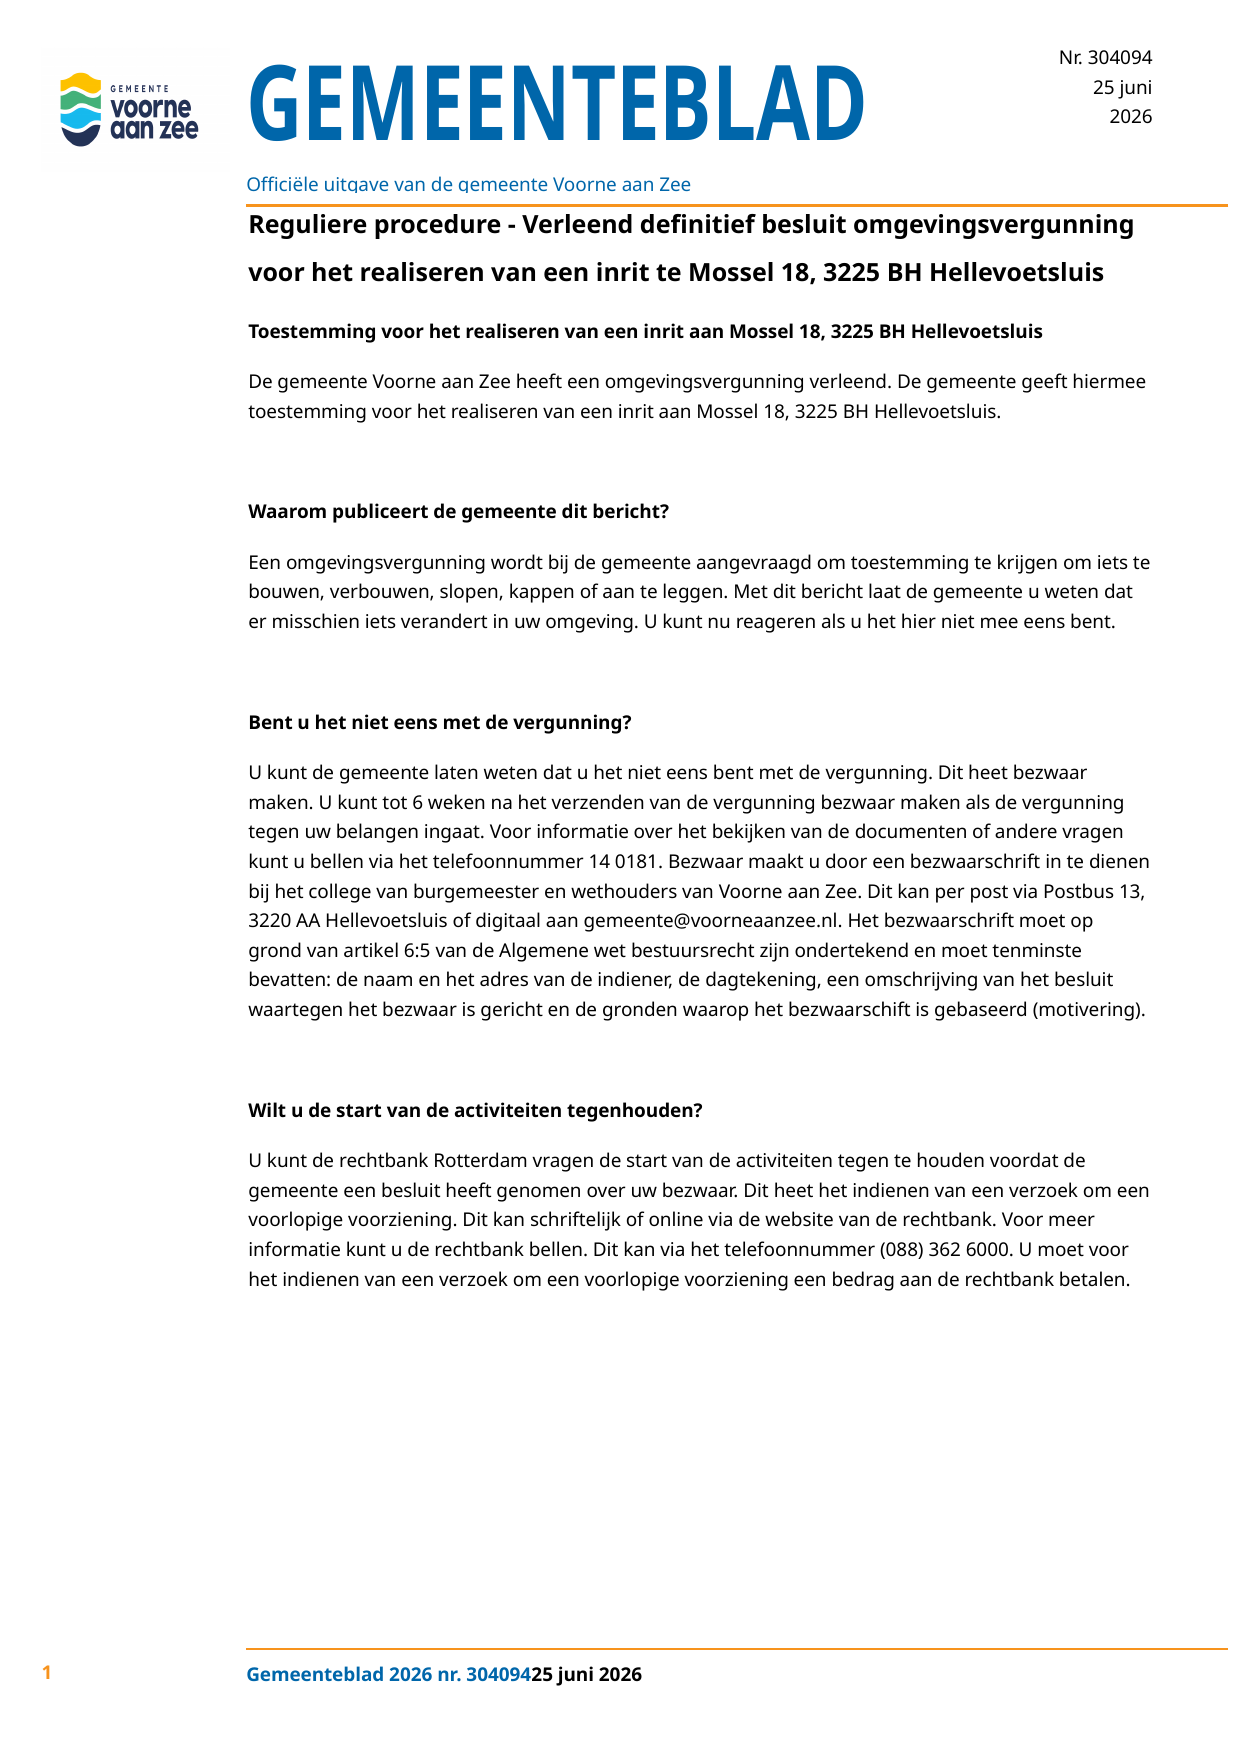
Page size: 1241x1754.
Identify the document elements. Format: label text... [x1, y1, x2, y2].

text U kunt de rechtbank Rotterdam vragen de start van de activiteiten tegen te houden voordat de gemeente een besluit heeft genomen over uw bezwaar. Dit heet het indienen van een verzoek om een voorlopige voorziening. Dit kan schriftelijk of online via de website van de rechtbank. Voor meer informatie kunt u de rechtbank bellen. Dit kan via het telefoonnummer (088) 362 6000. U moet voor het indienen van een verzoek om een voorlopige voorziening een bedrag aan de rechtbank betalen. [248, 1147, 1152, 1292]
text Een omgevingsvergunning wordt bij de gemeente aangevraagd om toestemming te krijgen om iets te bouwen, verbouwen, slopen, kappen of aan te leggen. Met dit bericht laat de gemeente u weten dat er misschien iets verandert in uw omgeving. U kunt nu reageren als u het hier niet mee eens bent. [248, 549, 1152, 634]
text U kunt de gemeente laten weten dat u het niet eens bent met de vergunning. Dit heet bezwaar maken. U kunt tot 6 weken na het verzenden van de vergunning bezwaar maken als de vergunning tegen uw belangen ingaat. Voor informatie over het bekijken van de documenten of andere vragen kunt u bellen via het telefoonnummer 14 0181. Bezwaar maakt u door een bezwaarschrift in te dienen bij het college van burgemeester en wethouders van Voorne aan Zee. Dit kan per post via Postbus 13, 3220 AA Hellevoetsluis of digitaal aan gemeente@voorneaanzee.nl. Het bezwaarschrift moet op grond van artikel 6:5 van de Algemene wet bestuursrecht zijn ondertekend en moet tenminste bevatten: de naam en het adres van de indiener, de dagtekening, een omschrijving van het besluit waartegen het bezwaar is gericht en de gronden waarop het bezwaarschift is gebaseerd (motivering). [248, 759, 1152, 1022]
text De gemeente Voorne aan Zee heeft een omgevingsvergunning verleend. De gemeente geeft hiermee toestemming voor het realiseren van een inrit aan Mossel 18, 3225 BH Hellevoetsluis. [248, 368, 1152, 424]
text Waarom publiceert de gemeente dit bericht? [248, 499, 1152, 524]
text Wilt u de start van de activiteiten tegenhouden? [248, 1097, 1152, 1123]
text Toestemming voor het realiseren van een inrit aan Mossel 18, 3225 BH Hellevoetsluis [248, 318, 1152, 344]
picture [41, 47, 231, 172]
text Reguliere procedure - Verleend definitief besluit omgevingsvergunning voor het realiseren van een inrit te Mossel 18, 3225 BH Hellevoetsluis [248, 207, 1152, 288]
text Bent u het niet eens met de vergunning? [248, 709, 1152, 735]
